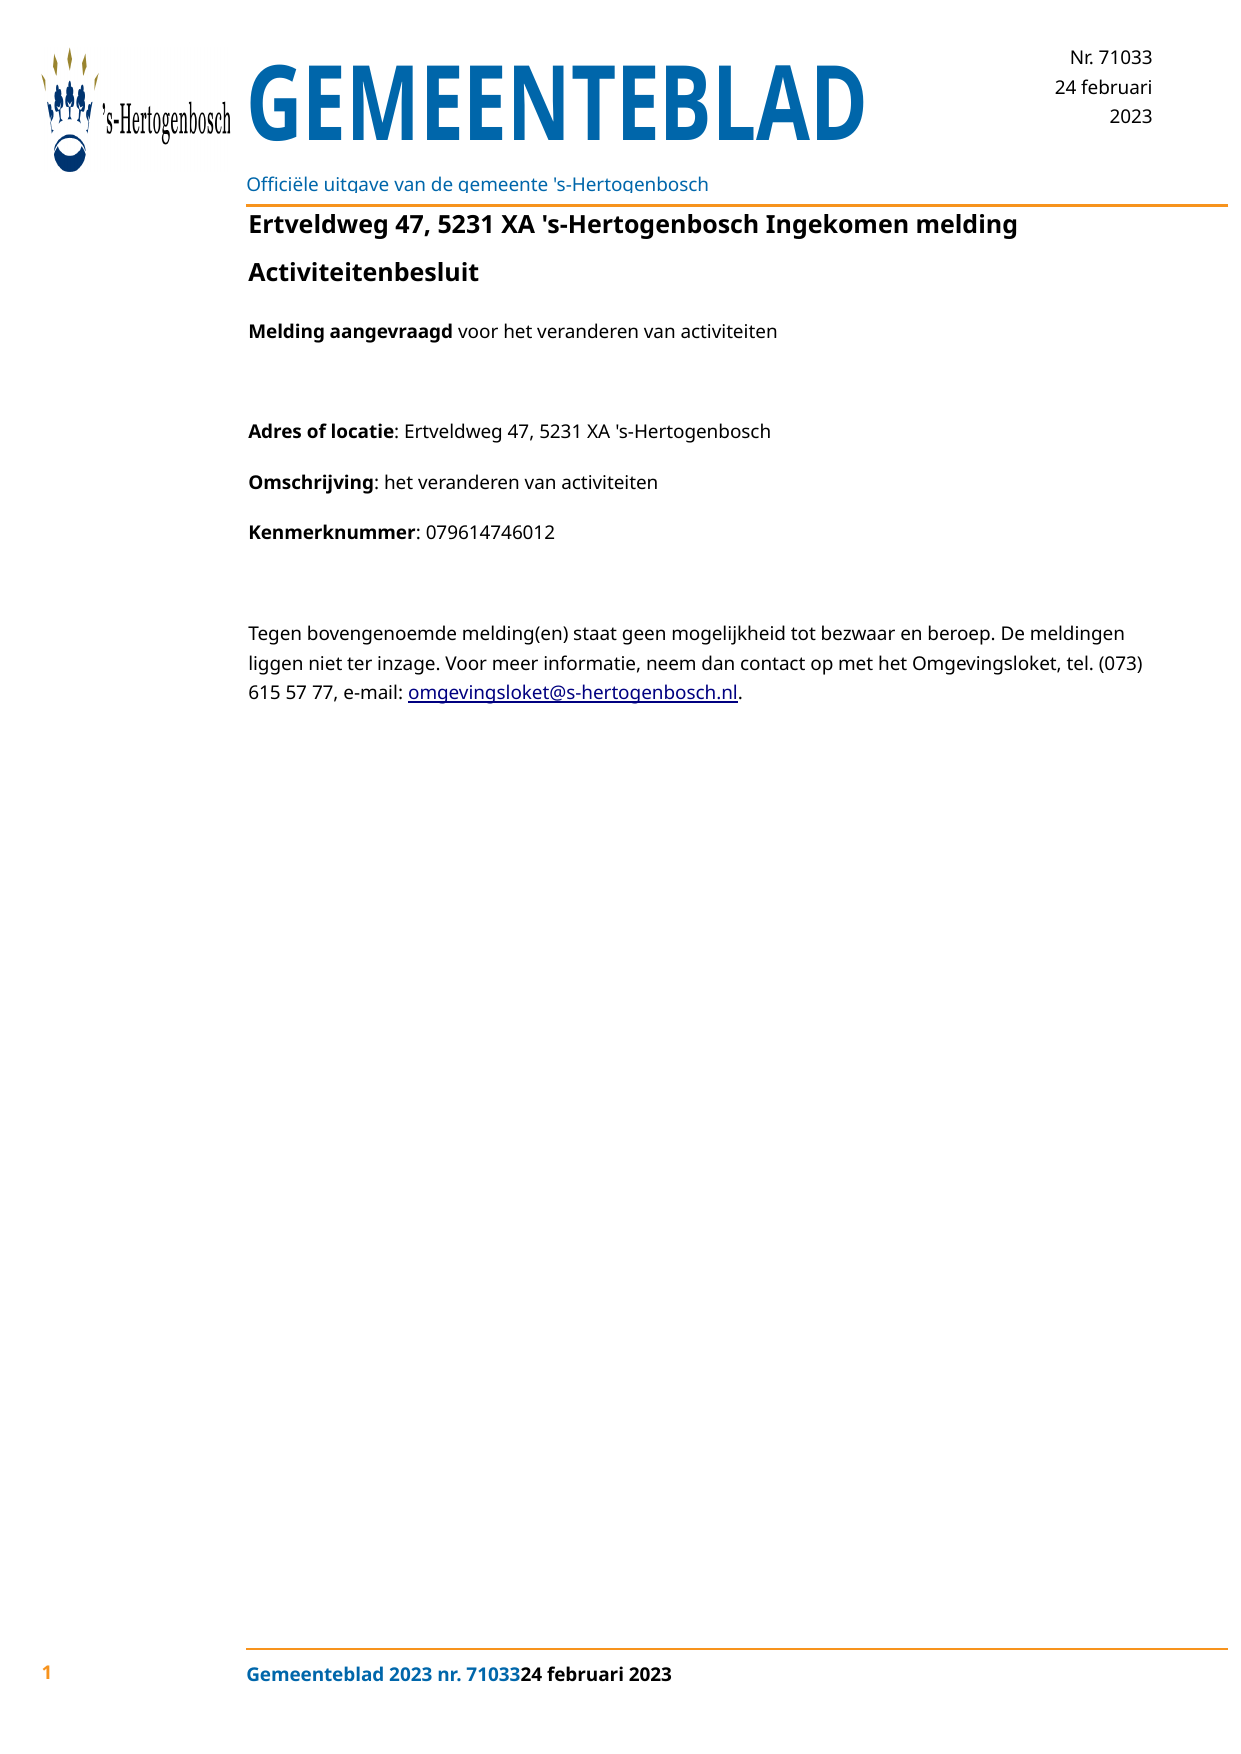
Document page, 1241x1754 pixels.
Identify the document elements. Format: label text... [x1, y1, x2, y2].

text Omschrijving: het veranderen van activiteiten [248, 469, 1152, 495]
picture [41, 47, 231, 172]
text Adres of locatie: Ertveldweg 47, 5231 XA 's-Hertogenbosch [248, 419, 1152, 444]
text Tegen bovengenoemde melding(en) staat geen mogelijkheid tot bezwaar en beroep. De meldingen liggen niet ter inzage. Voor meer informatie, neem dan contact op met het Omgevingsloket, tel. (073) 615 57 77, e-mail: omgevingsloket@s-hertogenbosch.nl. [248, 620, 1152, 705]
text Kenmerknummer: 079614746012 [248, 519, 1152, 545]
text Melding aangevraagd voor het veranderen van activiteiten [248, 318, 1152, 344]
text Ertveldweg 47, 5231 XA 's-Hertogenbosch Ingekomen melding Activiteitenbesluit [248, 207, 1152, 288]
